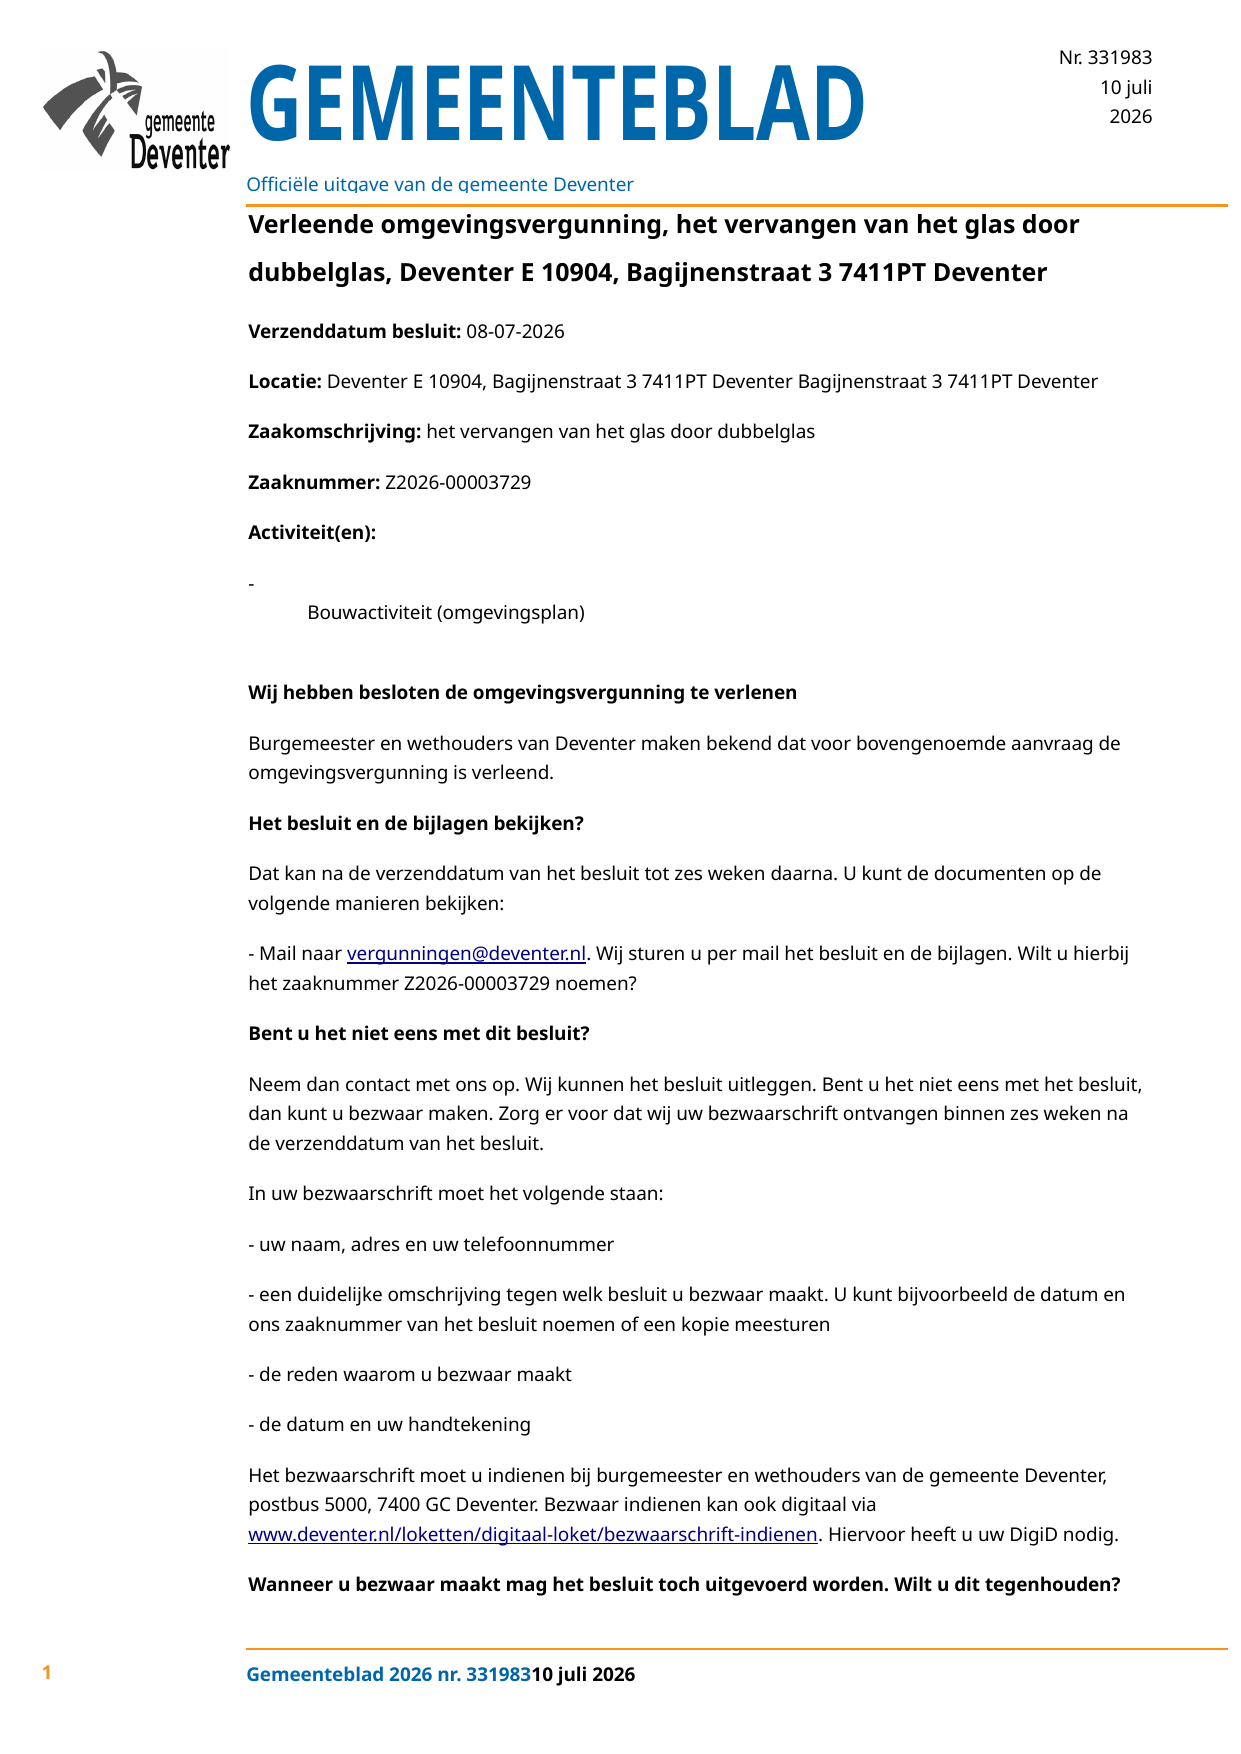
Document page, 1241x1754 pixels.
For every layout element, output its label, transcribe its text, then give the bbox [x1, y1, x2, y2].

text Neem dan contact met ons op. Wij kunnen het besluit uitleggen. Bent u het niet eens met het besluit, dan kunt u bezwaar maken. Zorg er voor dat wij uw bezwaarschrift ontvangen binnen zes weken na de verzenddatum van het besluit. [248, 1071, 1152, 1156]
text Het bezwaarschrift moet u indienen bij burgemeester en wethouders van de gemeente Deventer, postbus 5000, 7400 GC Deventer. Bezwaar indienen kan ook digitaal via www.deventer.nl/loketten/digitaal-loket/bezwaarschrift-indienen. Hiervoor heeft u uw DigiD nodig. [248, 1462, 1152, 1547]
text Wij hebben besloten de omgevingsvergunning te verlenen [248, 679, 1152, 705]
text Dat kan na de verzenddatum van het besluit tot zes weken daarna. U kunt de documenten op de volgende manieren bekijken: [248, 860, 1152, 916]
picture [41, 47, 231, 172]
text Verzenddatum besluit: 08-07-2026 [248, 318, 1152, 344]
list Bouwactiviteit (omgevingsplan) [248, 599, 1152, 625]
text Activiteit(en): [248, 519, 1152, 545]
text Wanneer u bezwaar maakt mag het besluit toch uitgevoerd worden. Wilt u dit tegenhouden? [248, 1572, 1152, 1597]
text Het besluit en de bijlagen bekijken? [248, 810, 1152, 836]
text - de datum en uw handtekening [248, 1412, 1152, 1437]
text Bent u het niet eens met dit besluit? [248, 1020, 1152, 1046]
text Verleende omgevingsvergunning, het vervangen van het glas door dubbelglas, Deventer E 10904, Bagijnenstraat 3 7411PT Deventer [248, 207, 1152, 288]
text Zaaknummer: Z2026-00003729 [248, 469, 1152, 495]
text Burgemeester en wethouders van Deventer maken bekend dat voor bovengenoemde aanvraag de omgevingsvergunning is verleend. [248, 730, 1152, 785]
text - Mail naar vergunningen@deventer.nl. Wij sturen u per mail het besluit en de bijlagen. Wilt u hierbij het zaaknummer Z2026-00003729 noemen? [248, 940, 1152, 996]
text In uw bezwaarschrift moet het volgende staan: [248, 1180, 1152, 1206]
text - een duidelijke omschrijving tegen welk besluit u bezwaar maakt. U kunt bijvoorbeeld de datum en ons zaaknummer van het besluit noemen of een kopie meesturen [248, 1281, 1152, 1337]
text Locatie: Deventer E 10904, Bagijnenstraat 3 7411PT Deventer Bagijnenstraat 3 7411PT Deventer [248, 368, 1152, 394]
text Zaakomschrijving: het vervangen van het glas door dubbelglas [248, 419, 1152, 444]
text - uw naam, adres en uw telefoonnummer [248, 1231, 1152, 1257]
text - de reden waarom u bezwaar maakt [248, 1361, 1152, 1387]
